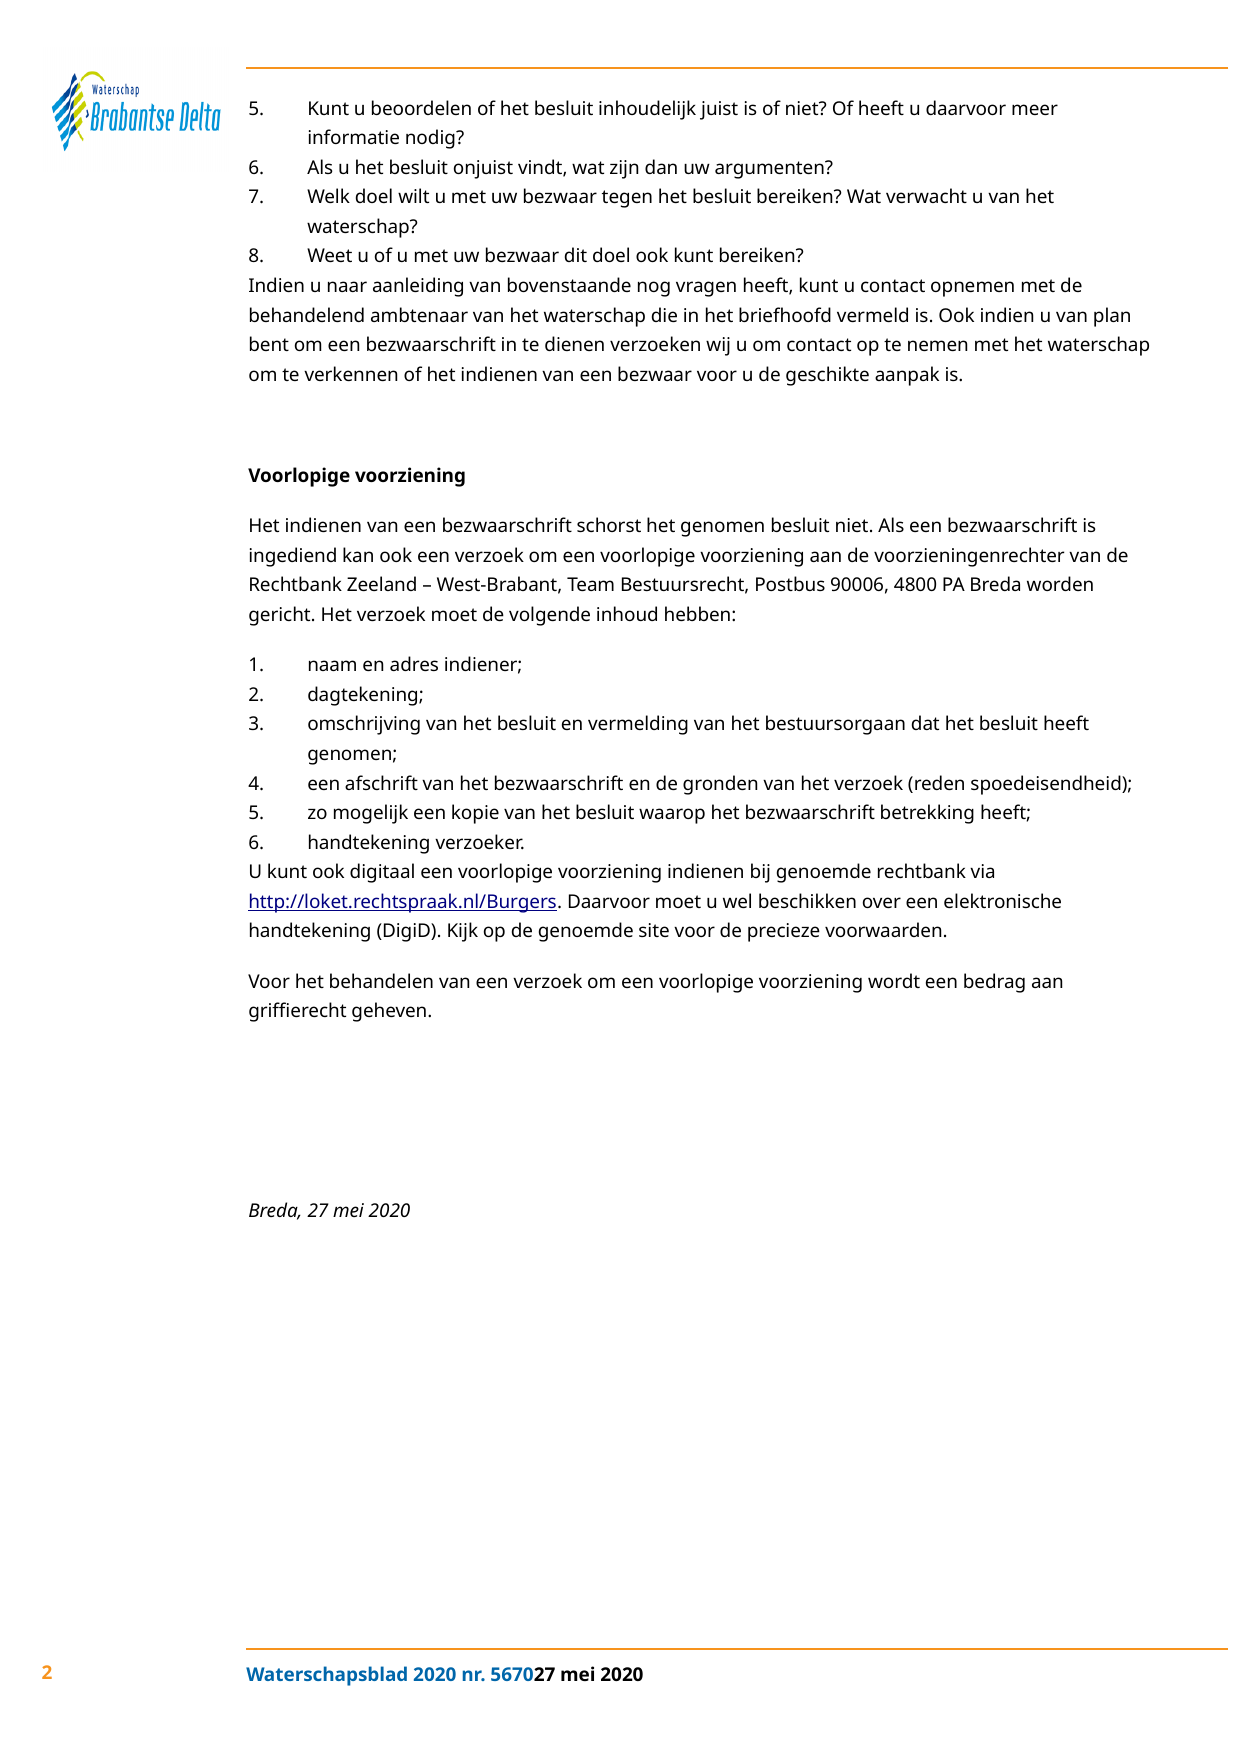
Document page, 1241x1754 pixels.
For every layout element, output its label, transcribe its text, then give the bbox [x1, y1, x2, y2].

list Als u het besluit onjuist vindt, wat zijn dan uw argumenten? [248, 154, 1152, 180]
text Breda, 27 mei 2020 [248, 1197, 1152, 1222]
list omschrijving van het besluit en vermelding van het bestuursorgaan dat het besluit heeft genomen; [248, 711, 1152, 766]
text Het indienen van een bezwaarschrift schorst het genomen besluit niet. Als een bezwaarschrift is ingediend kan ook een verzoek om een voorlopige voorziening aan de voorzieningenrechter van de Rechtbank Zeeland – West-Brabant, Team Bestuursrecht, Postbus 90006, 4800 PA Breda worden gericht. Het verzoek moet de volgende inhoud hebben: [248, 512, 1152, 627]
list handtekening verzoeker. [248, 829, 1152, 855]
text Voorlopige voorziening [248, 462, 1152, 488]
list Weet u of u met uw bezwaar dit doel ook kunt bereiken? [248, 243, 1152, 268]
list Kunt u beoordelen of het besluit inhoudelijk juist is of niet? Of heeft u daarvoor meer informatie nodig? [248, 95, 1152, 150]
list zo mogelijk een kopie van het besluit waarop het bezwaarschrift betrekking heeft; [248, 799, 1152, 825]
text U kunt ook digitaal een voorlopige voorziening indienen bij genoemde rechtbank via http://loket.rechtspraak.nl/Burgers. Daarvoor moet u wel beschikken over een elektronische handtekening (DigiD). Kijk op de genoemde site voor de precieze voorwaarden. [248, 858, 1152, 943]
list een afschrift van het bezwaarschrift en de gronden van het verzoek (reden spoedeisendheid); [248, 770, 1152, 796]
list Welk doel wilt u met uw bezwaar tegen het besluit bereiken? Wat verwacht u van het waterschap? [248, 183, 1152, 239]
text Voor het behandelen van een verzoek om een voorlopige voorziening wordt een bedrag aan griffierecht geheven. [248, 968, 1152, 1023]
text Indien u naar aanleiding van bovenstaande nog vragen heeft, kunt u contact opnemen met de behandelend ambtenaar van het waterschap die in het briefhoofd vermeld is. Ook indien u van plan bent om een bezwaarschrift in te dienen verzoeken wij u om contact op te nemen met het waterschap om te verkennen of het indienen van een bezwaar voor u de geschikte aanpak is. [248, 272, 1152, 387]
picture [41, 47, 231, 172]
list naam en adres indiener; [248, 651, 1152, 677]
list dagtekening; [248, 681, 1152, 707]
